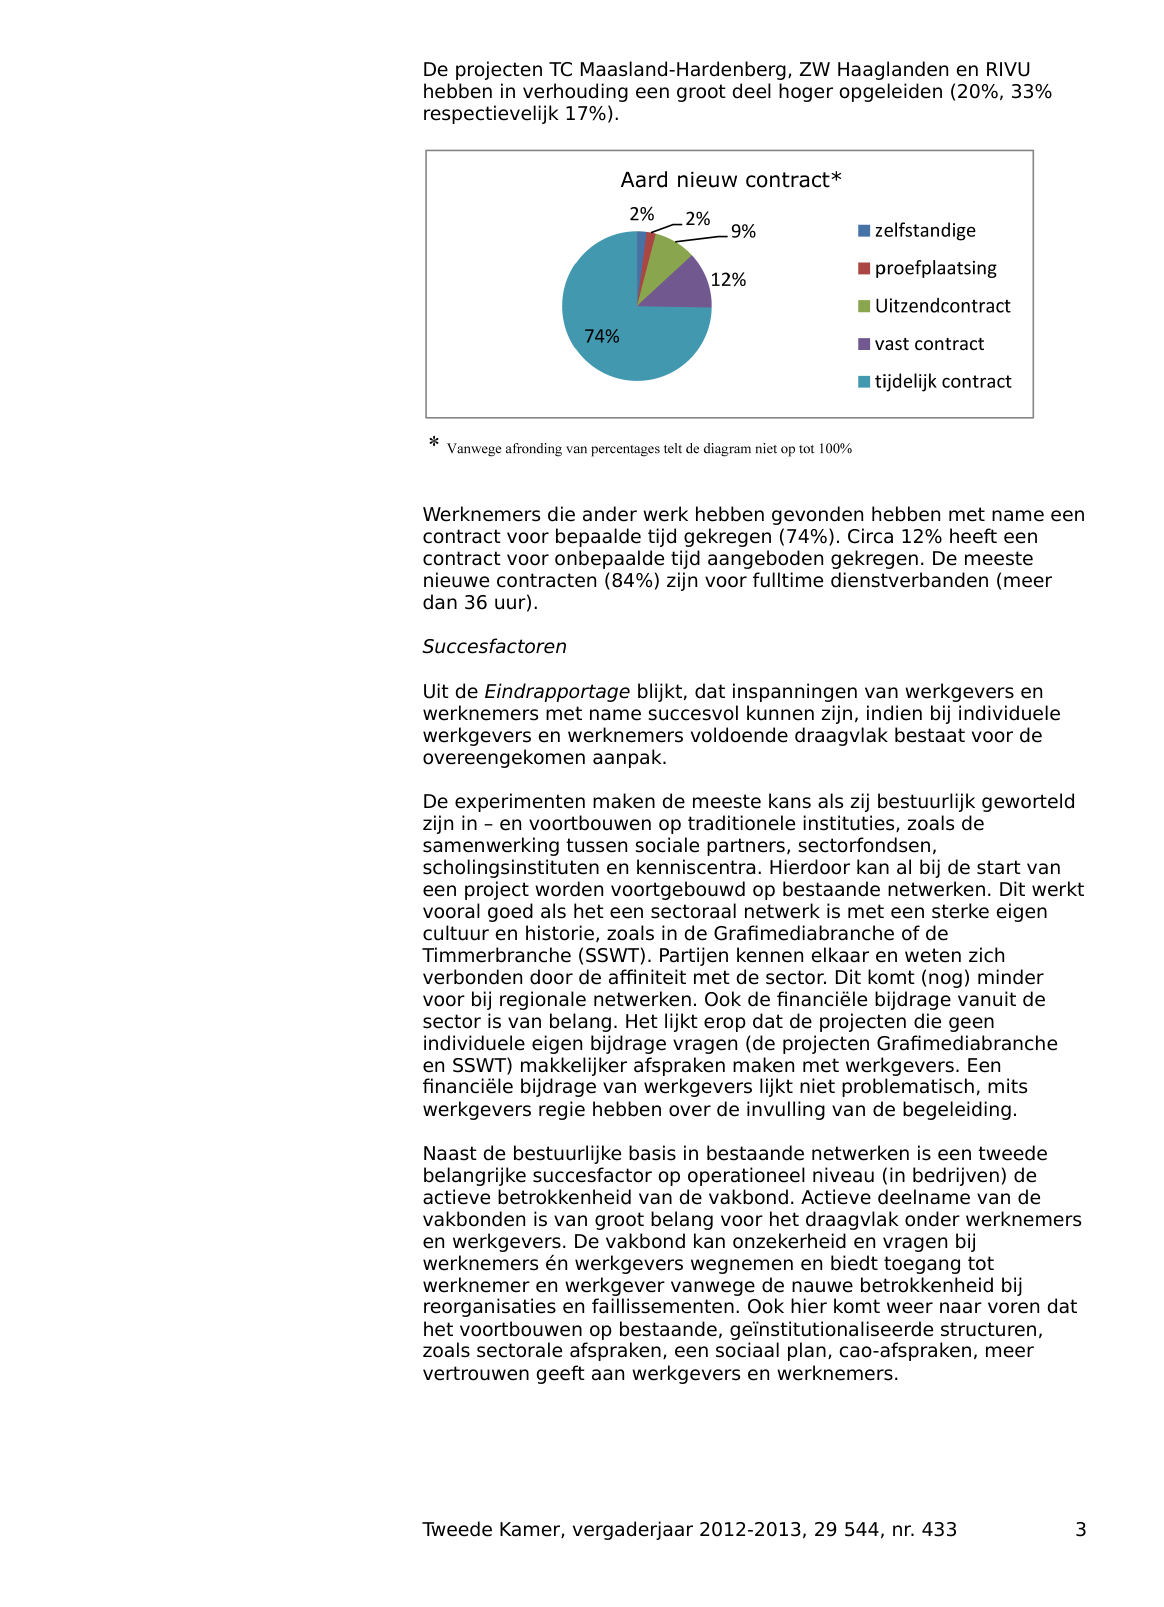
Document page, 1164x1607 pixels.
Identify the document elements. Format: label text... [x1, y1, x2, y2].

text Naast de bestuurlijke basis in bestaande netwerken is een tweede belangrijke succesfactor op operationeel niveau (in bedrijven) de actieve betrokkenheid van de vakbond. Actieve deelname van de vakbonden is van groot belang voor het draagvlak onder werknemers en werkgevers. De vakbond kan onzekerheid en vragen bij werknemers én werkgevers wegnemen en biedt toegang tot werknemer en werkgever vanwege de nauwe betrokkenheid bij reorganisaties en faillissementen. Ook hier komt weer naar voren dat het voortbouwen op bestaande, geïnstitutionaliseerde structuren, zoals sectorale afspraken, een sociaal plan, cao-afspraken, meer vertrouwen geeft aan werkgevers en werknemers. [422, 1143, 1087, 1384]
text De experimenten maken de meeste kans als zij bestuurlijk geworteld zijn in – en voortbouwen op traditionele instituties, zoals de samenwerking tussen sociale partners, sectorfondsen, scholingsinstituten en kenniscentra. Hierdoor kan al bij de start van een project worden voortgebouwd op bestaande netwerken. Dit werkt vooral goed als het een sectoraal netwerk is met een sterke eigen cultuur en historie, zoals in de Grafimediabranche of de Timmerbranche (SSWT). Partijen kennen elkaar en weten zich verbonden door de affiniteit met de sector. Dit komt (nog) minder voor bij regionale netwerken. Ook de financiële bijdrage vanuit de sector is van belang. Het lijkt erop dat de projecten die geen individuele eigen bijdrage vragen (de projecten Grafimediabranche en SSWT) makkelijker afspraken maken met werkgevers. Een financiële bijdrage van werkgevers lijkt niet problematisch, mits werkgevers regie hebben over de invulling van de begeleiding. [422, 791, 1087, 1120]
text Uit de Eindrapportage blijkt, dat inspanningen van werkgevers en werknemers met name succesvol kunnen zijn, indien bij individuele werkgevers en werknemers voldoende draagvlak bestaat voor de overeengekomen aanpak. [422, 681, 1087, 768]
text Werknemers die ander werk hebben gevonden hebben met name een contract voor bepaalde tijd gekregen (74%). Circa 12% heeft een contract voor onbepaalde tijd aangeboden gekregen. De meeste nieuwe contracten (84%) zijn voor fulltime dienstverbanden (meer dan 36 uur). [422, 504, 1087, 614]
text De projecten TC Maasland-Hardenberg, ZW Haaglanden en RIVU hebben in verhouding een groot deel hoger opgeleiden (20%, 33% respectievelijk 17%). [422, 59, 1087, 125]
picture [422, 147, 1037, 461]
subtitle Succesfactoren [422, 636, 1087, 658]
